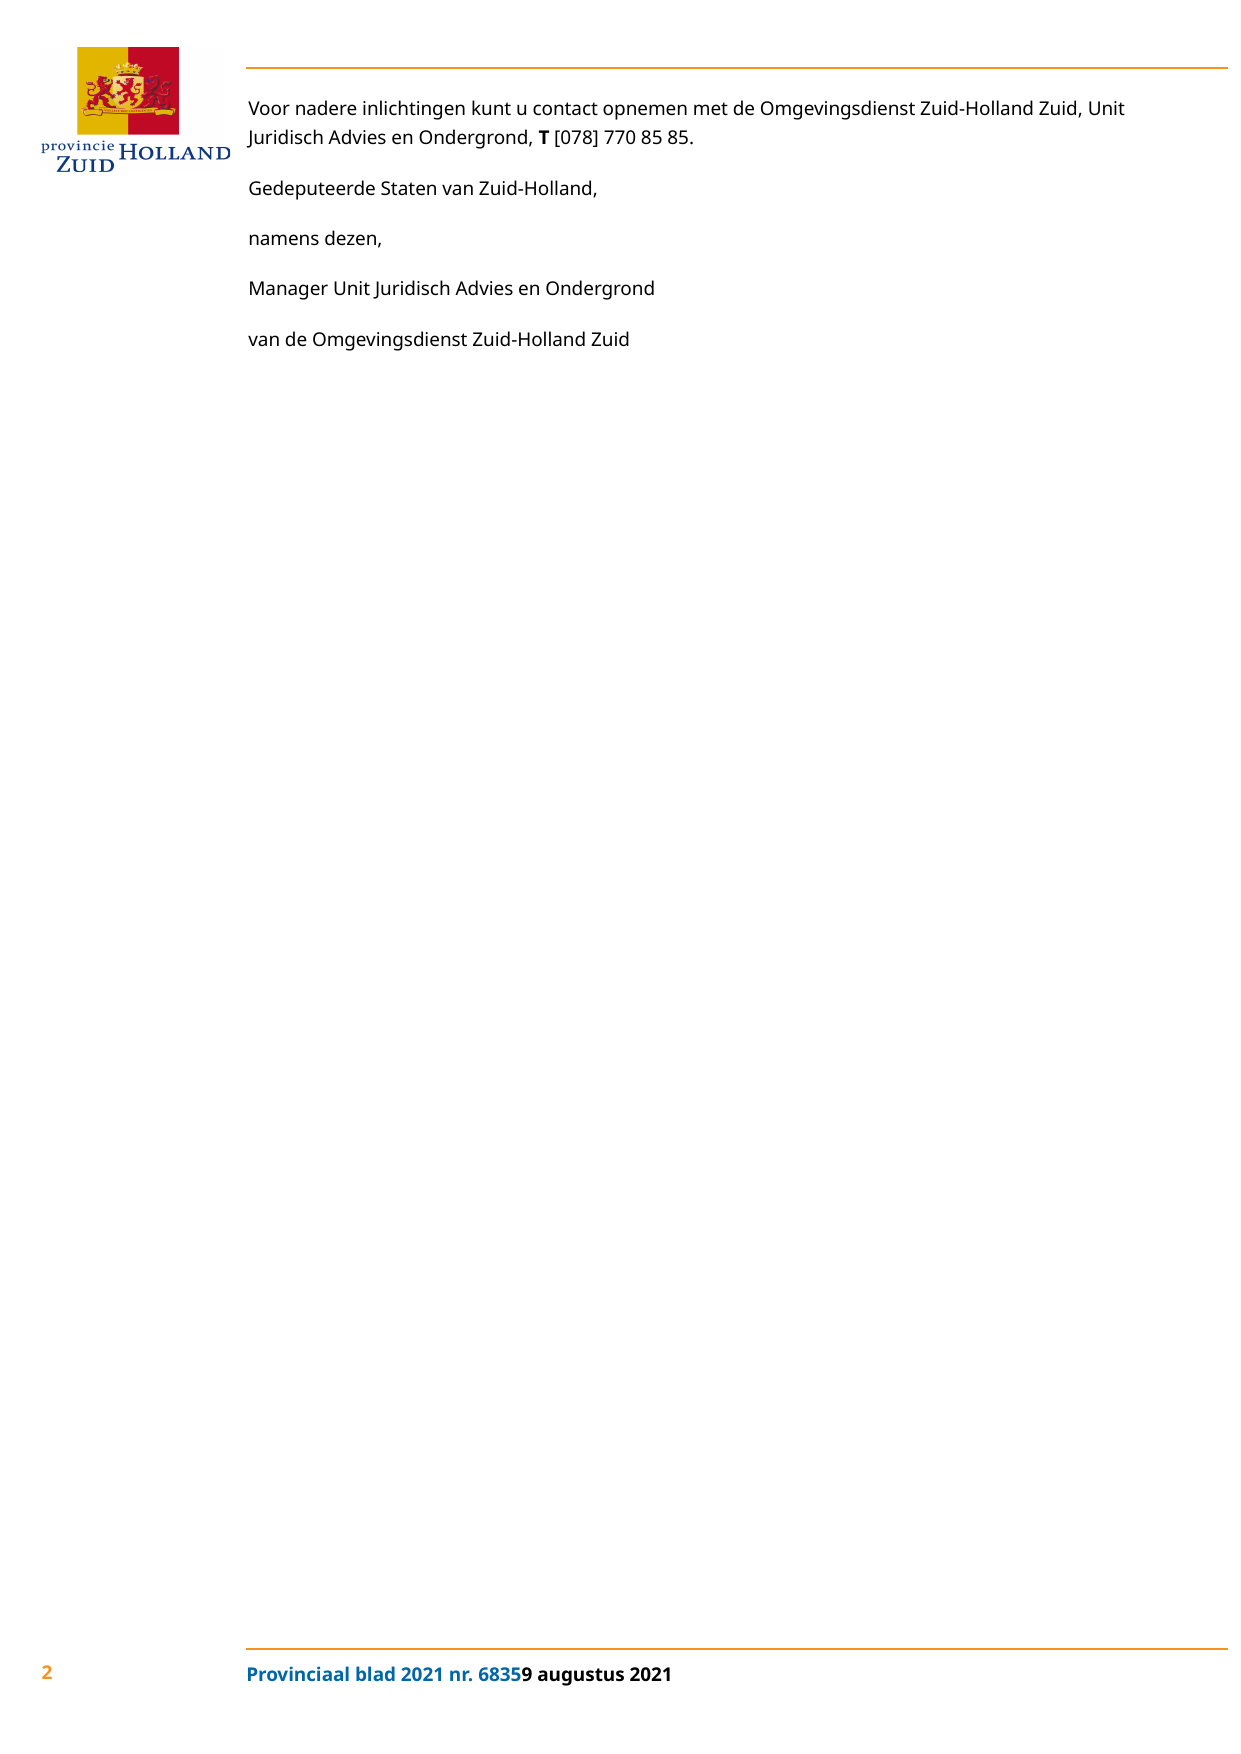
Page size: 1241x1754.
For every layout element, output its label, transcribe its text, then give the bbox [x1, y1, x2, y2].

text Voor nadere inlichtingen kunt u contact opnemen met de Omgevingsdienst Zuid-Holland Zuid, Unit Juridisch Advies en Ondergrond, T [078] 770 85 85. [248, 95, 1152, 150]
text van de Omgevingsdienst Zuid-Holland Zuid [248, 326, 1152, 352]
text Gedeputeerde Staten van Zuid-Holland, [248, 175, 1152, 201]
text namens dezen, [248, 225, 1152, 251]
picture [41, 47, 231, 172]
text Manager Unit Juridisch Advies en Ondergrond [248, 276, 1152, 301]
